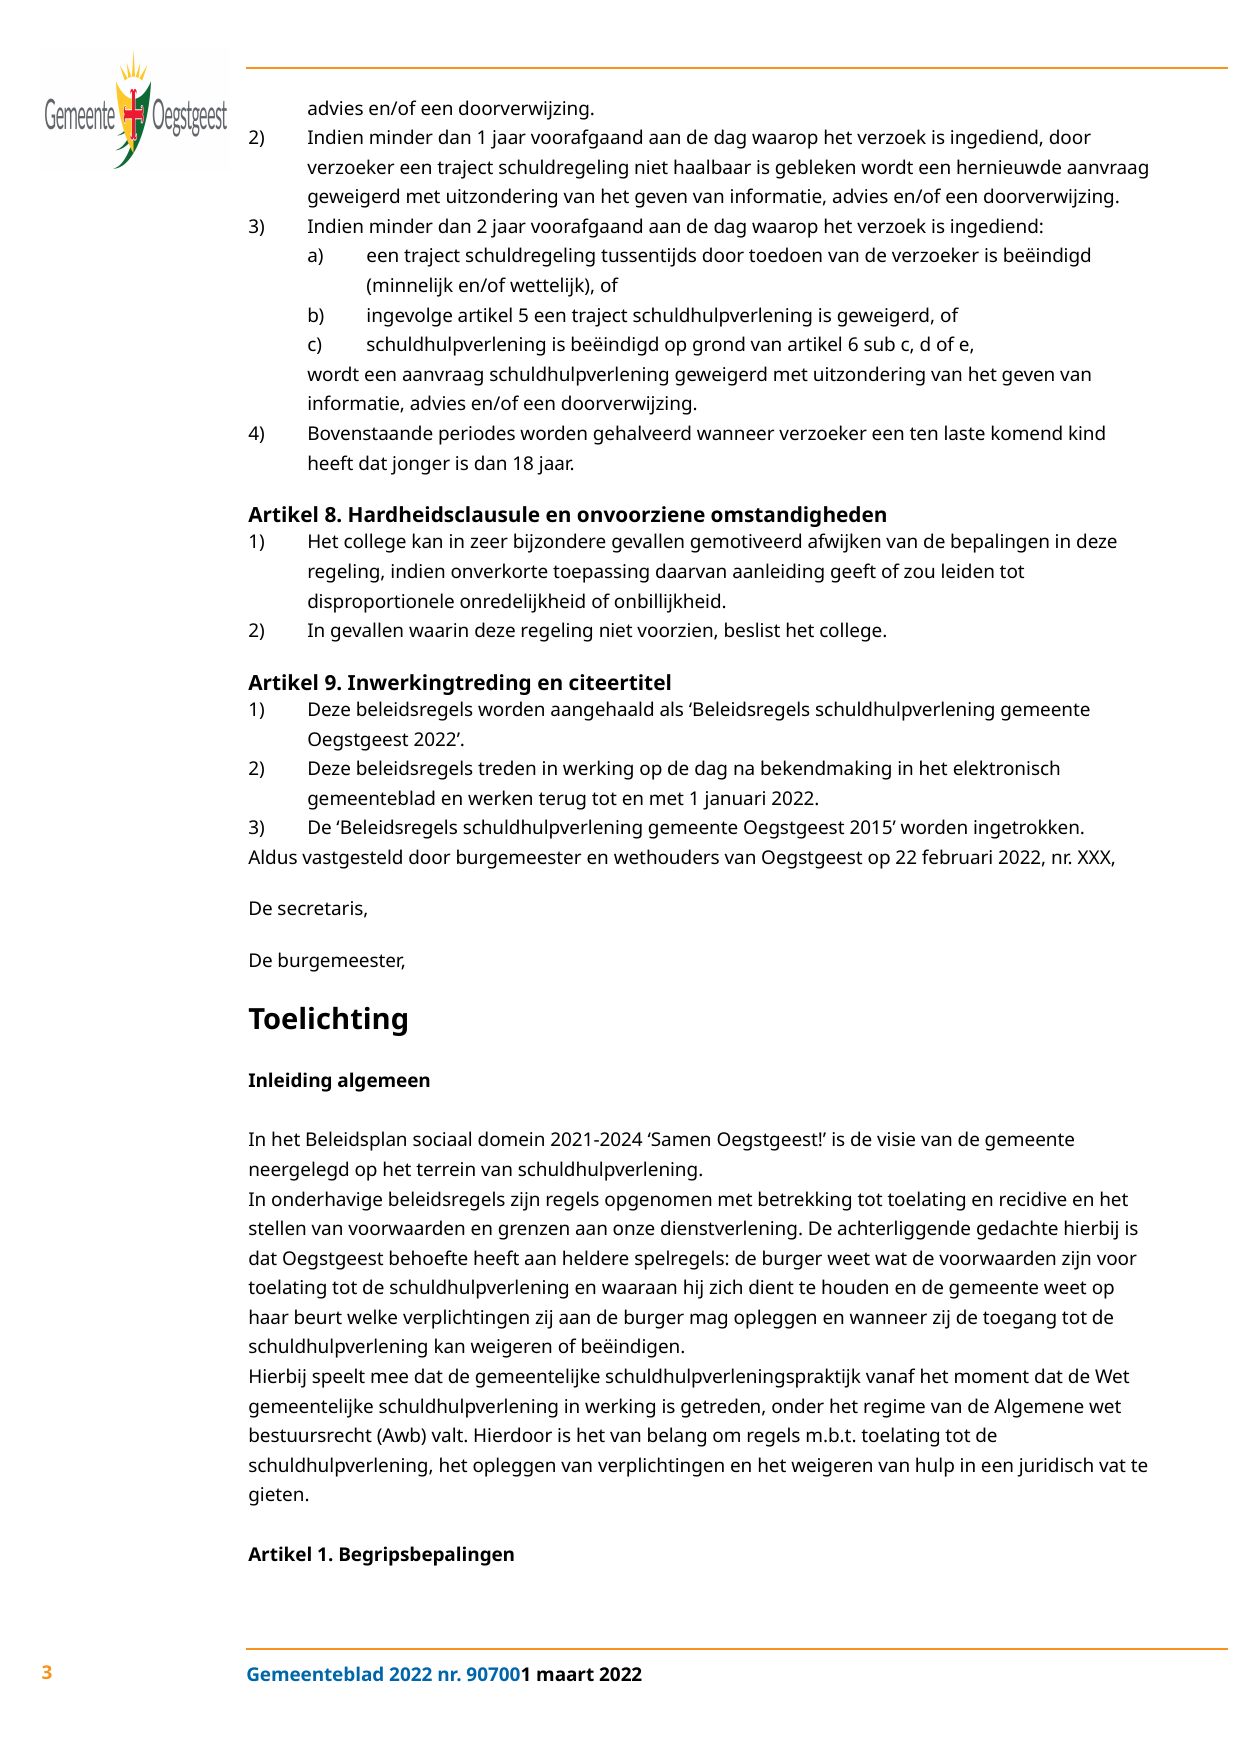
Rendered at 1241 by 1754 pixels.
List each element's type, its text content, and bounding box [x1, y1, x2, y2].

text Aldus vastgesteld door burgemeester en wethouders van Oegstgeest op 22 februari 2022, nr. XXX, [248, 844, 1152, 870]
text Hierbij speelt mee dat de gemeentelijke schuldhulpverleningspraktijk vanaf het moment dat de Wet gemeentelijke schuldhulpverlening in werking is getreden, onder het regime van de Algemene wet bestuursrecht (Awb) valt. Hierdoor is het van belang om regels m.b.t. toelating tot de schuldhulpverlening, het opleggen van verplichtingen en het weigeren van hulp in een juridisch vat te gieten. [248, 1363, 1152, 1507]
list Bovenstaande periodes worden gehalveerd wanneer verzoeker een ten laste komend kind heeft dat jonger is dan 18 jaar. [248, 420, 1152, 476]
list Indien minder dan 2 jaar voorafgaand aan de dag waarop het verzoek is ingediend: [248, 213, 1152, 239]
list Indien minder dan 1 jaar voorafgaand aan de dag waarop het verzoek is ingediend, door verzoeker een traject schuldregeling niet haalbaar is gebleken wordt een hernieuwde aanvraag geweigerd met uitzondering van het geven van informatie, advies en/of een doorverwijzing. [248, 124, 1152, 209]
picture [41, 47, 231, 172]
text Toelichting [248, 998, 1152, 1038]
list De ‘Beleidsregels schuldhulpverlening gemeente Oegstgeest 2015’ worden ingetrokken. [248, 814, 1152, 840]
list schuldhulpverlening is beëindigd op grond van artikel 6 sub c, d of e, [307, 331, 1152, 357]
list In gevallen waarin deze regeling niet voorzien, beslist het college. [248, 617, 1152, 643]
text De secretaris, [248, 896, 1152, 921]
text In het Beleidsplan sociaal domein 2021-2024 ‘Samen Oegstgeest!’ is de visie van de gemeente neergelegd op het terrein van schuldhulpverlening. [248, 1127, 1152, 1182]
text De burgemeester, [248, 947, 1152, 973]
list wordt een aanvraag schuldhulpverlening geweigerd met uitzondering van het geven van informatie, advies en/of een doorverwijzing. [248, 361, 1152, 416]
text Artikel 1. Begripsbepalingen [248, 1541, 1152, 1566]
text Artikel 9. Inwerkingtreding en citeertitel [248, 668, 1152, 696]
text In onderhavige beleidsregels zijn regels opgenomen met betrekking tot toelating en recidive en het stellen van voorwaarden en grenzen aan onze dienstverlening. De achterliggende gedachte hierbij is dat Oegstgeest behoefte heeft aan heldere spelregels: de burger weet wat de voorwaarden zijn voor toelating tot de schuldhulpverlening en waaraan hij zich dient te houden en de gemeente weet op haar beurt welke verplichtingen zij aan de burger mag opleggen en wanneer zij de toegang tot de schuldhulpverlening kan weigeren of beëindigen. [248, 1186, 1152, 1359]
text Inleiding algemeen [248, 1067, 1152, 1093]
list een traject schuldregeling tussentijds door toedoen van de verzoeker is beëindigd (minnelijk en/of wettelijk), of [307, 243, 1152, 298]
list Deze beleidsregels worden aangehaald als ‘Beleidsregels schuldhulpverlening gemeente Oegstgeest 2022’. [248, 696, 1152, 752]
list Het college kan in zeer bijzondere gevallen gemotiveerd afwijken van de bepalingen in deze regeling, indien onverkorte toepassing daarvan aanleiding geeft of zou leiden tot disproportionele onredelijkheid of onbillijkheid. [248, 529, 1152, 613]
list Deze beleidsregels treden in werking op de dag na bekendmaking in het elektronisch gemeenteblad en werken terug tot en met 1 januari 2022. [248, 755, 1152, 811]
text Artikel 8. Hardheidsclausule en onvoorziene omstandigheden [248, 500, 1152, 529]
list ingevolge artikel 5 een traject schuldhulpverlening is geweigerd, of [307, 302, 1152, 328]
list advies en/of een doorverwijzing. [248, 95, 1152, 121]
